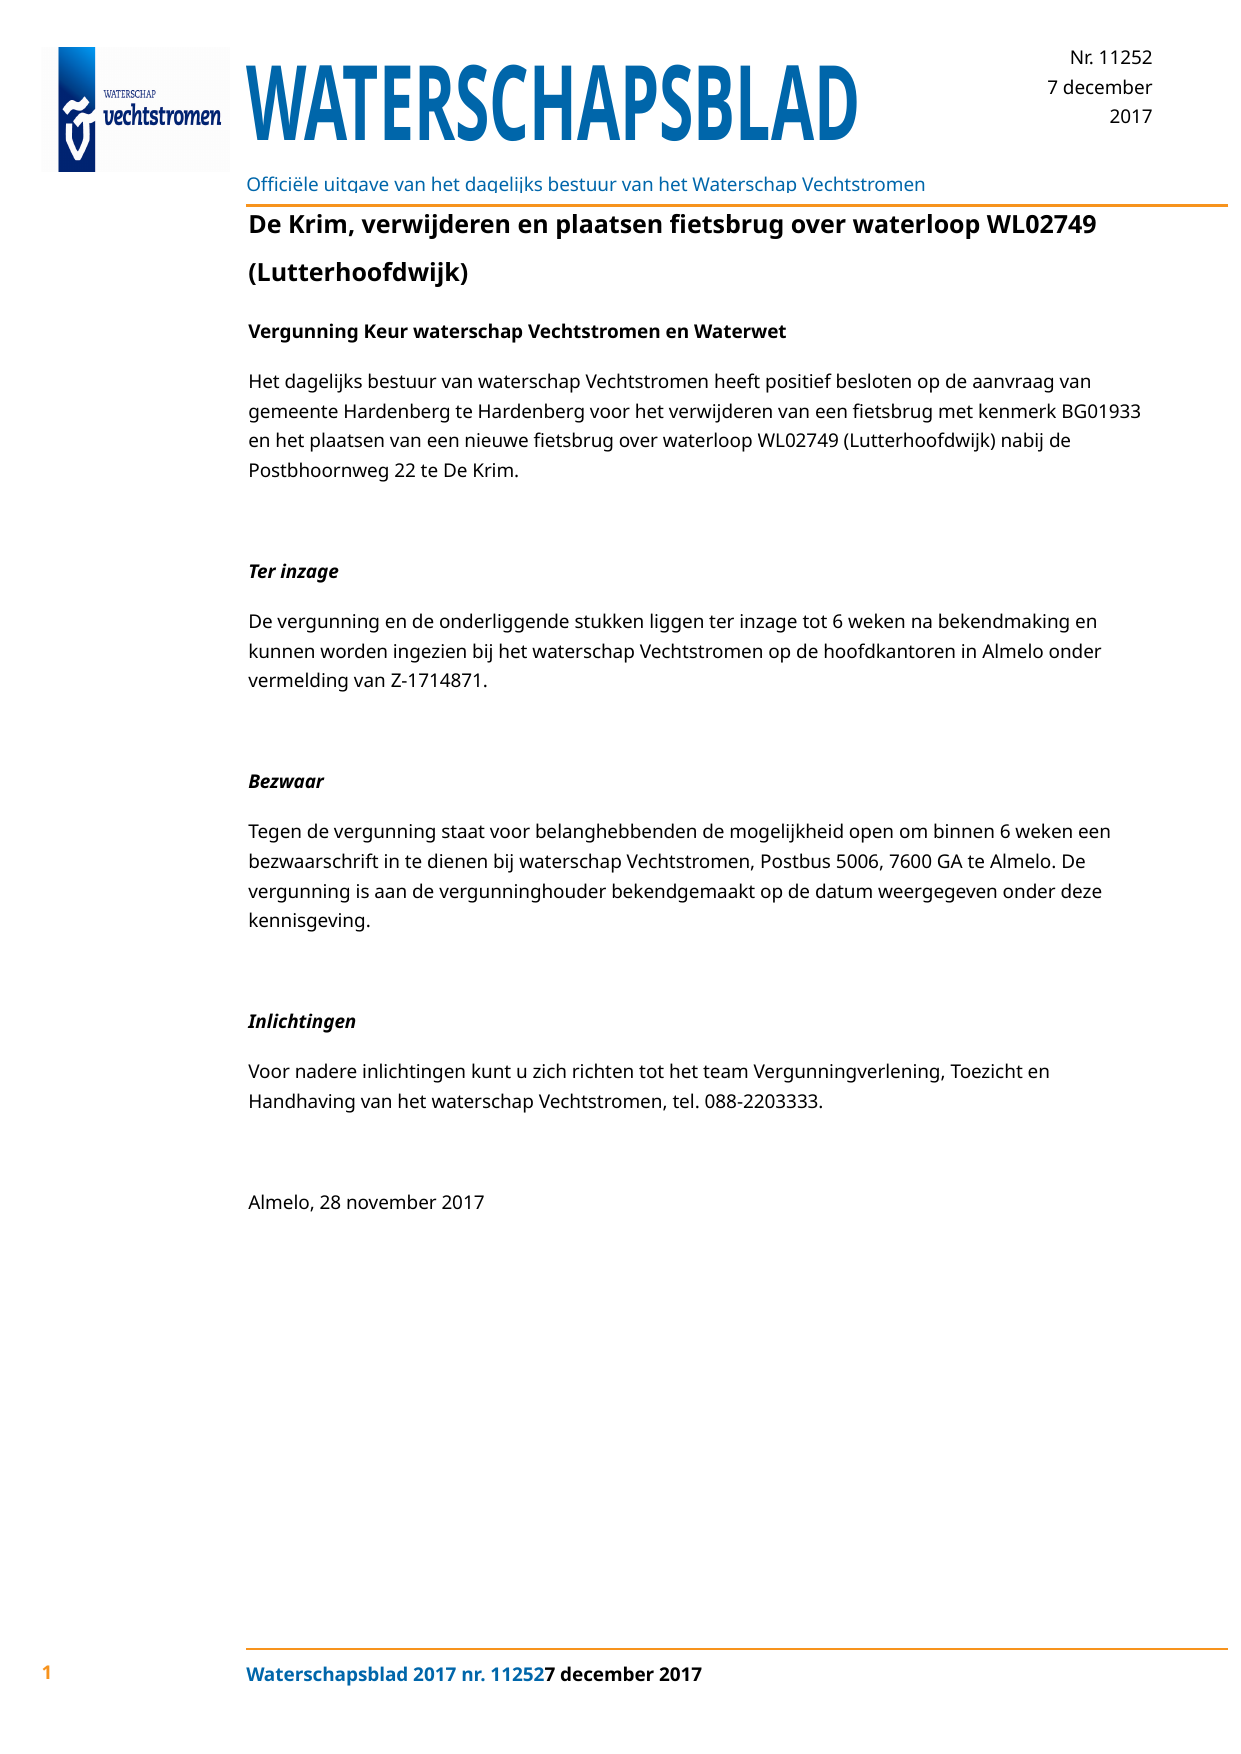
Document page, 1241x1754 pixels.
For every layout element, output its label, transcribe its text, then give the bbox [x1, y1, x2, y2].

text Tegen de vergunning staat voor belanghebbenden de mogelijkheid open om binnen 6 weken een bezwaarschrift in te dienen bij waterschap Vechtstromen, Postbus 5006, 7600 GA te Almelo. De vergunning is aan de vergunninghouder bekendgemaakt op de datum weergegeven onder deze kennisgeving. [248, 819, 1152, 933]
text Voor nadere inlichtingen kunt u zich richten tot het team Vergunningverlening, Toezicht en Handhaving van het waterschap Vechtstromen, tel. 088-2203333. [248, 1059, 1152, 1114]
text Vergunning Keur waterschap Vechtstromen en Waterwet [248, 318, 1152, 344]
text Inlichtingen [248, 1008, 1152, 1034]
text Het dagelijks bestuur van waterschap Vechtstromen heeft positief besloten op de aanvraag van gemeente Hardenberg te Hardenberg voor het verwijderen van een fietsbrug met kenmerk BG01933 en het plaatsen van een nieuwe fietsbrug over waterloop WL02749 (Lutterhoofdwijk) nabij de Postbhoornweg 22 te De Krim. [248, 368, 1152, 483]
text De Krim, verwijderen en plaatsen fietsbrug over waterloop WL02749 (Lutterhoofdwijk) [248, 207, 1152, 288]
text De vergunning en de onderliggende stukken liggen ter inzage tot 6 weken na bekendmaking en kunnen worden ingezien bij het waterschap Vechtstromen op de hoofdkantoren in Almelo onder vermelding van Z-1714871. [248, 608, 1152, 693]
picture [41, 47, 231, 172]
text Almelo, 28 november 2017 [248, 1189, 1152, 1215]
text Bezwaar [248, 768, 1152, 794]
text Ter inzage [248, 558, 1152, 584]
